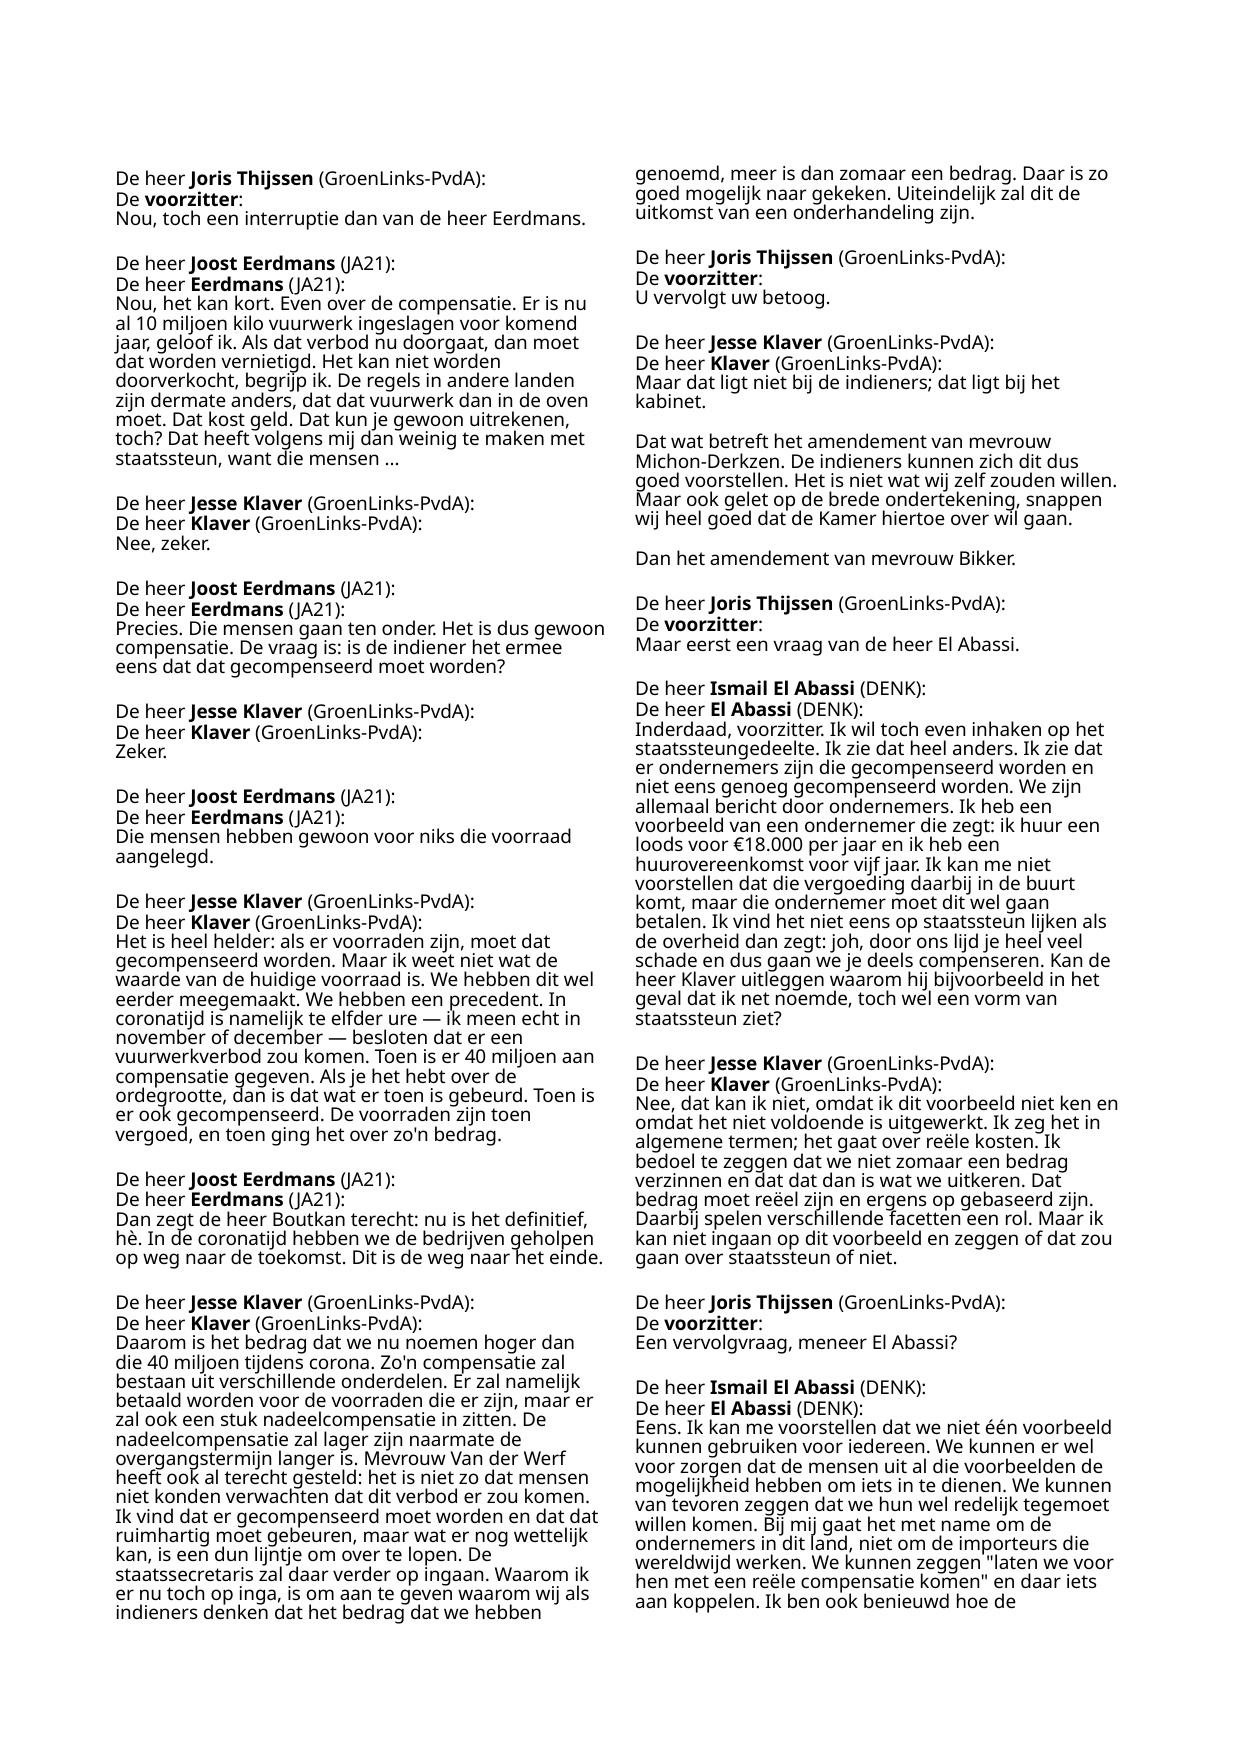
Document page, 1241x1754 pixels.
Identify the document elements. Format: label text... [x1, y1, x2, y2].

text De heer Jesse Klaver (GroenLinks-PvdA): [115, 888, 605, 914]
text Die mensen hebben gewoon voor niks die voorraad aangelegd. [115, 828, 605, 867]
text De heer Jesse Klaver (GroenLinks-PvdA): [115, 1289, 605, 1315]
text De voorzitter: [635, 616, 1125, 636]
text De heer Joost Eerdmans (JA21): [115, 575, 605, 601]
text Nee, dat kan ik niet, omdat ik dit voorbeeld niet ken en omdat het niet voldoende is uitgewerkt. Ik zeg het in algemene termen; het gaat over reële kosten. Ik bedoel te zeggen dat we niet zomaar een bedrag verzinnen en dat dat dan is wat we uitkeren. Dat bedrag moet reëel zijn en ergens op gebaseerd zijn. Daarbij spelen verschillende facetten een rol. Maar ik kan niet ingaan op dit voorbeeld en zeggen of dat zou gaan over staatssteun of niet. [635, 1095, 1125, 1268]
text Een vervolgvraag, meneer El Abassi? [635, 1334, 1125, 1353]
text Het is heel helder: als er voorraden zijn, moet dat gecompenseerd worden. Maar ik weet niet wat de waarde van de huidige voorraad is. We hebben dit wel eerder meegemaakt. We hebben een precedent. In coronatijd is namelijk te elfder ure — ik meen echt in november of december — besloten dat er een vuurwerkverbod zou komen. Toen is er 40 miljoen aan compensatie gegeven. Als je het hebt over de ordegrootte, dan is dat wat er toen is gebeurd. Toen is er ook gecompenseerd. De voorraden zijn toen vergoed, en toen ging het over zo'n bedrag. [115, 933, 605, 1145]
text De voorzitter: [635, 270, 1125, 289]
text De heer Joris Thijssen (GroenLinks-PvdA): [115, 165, 605, 191]
text genoemd, meer is dan zomaar een bedrag. Daar is zo goed mogelijk naar gekeken. Uiteindelijk zal dit de uitkomst van een onderhandeling zijn. [635, 165, 1125, 223]
text De heer Klaver (GroenLinks-PvdA): [635, 355, 1125, 374]
text Zeker. [115, 743, 605, 763]
text Inderdaad, voorzitter. Ik wil toch even inhaken op het staatssteungedeelte. Ik zie dat heel anders. Ik zie dat er ondernemers zijn die gecompenseerd worden en niet eens genoeg gecompenseerd worden. We zijn allemaal bericht door ondernemers. Ik heb een voorbeeld van een ondernemer die zegt: ik huur een loods voor €18.000 per jaar en ik heb een huurovereenkomst voor vijf jaar. Ik kan me niet voorstellen dat die vergoeding daarbij in de buurt komt, maar die ondernemer moet dit wel gaan betalen. Ik vind het niet eens op staatssteun lijken als de overheid dan zegt: joh, door ons lijd je heel veel schade en dus gaan we je deels compenseren. Kan de heer Klaver uitleggen waarom hij bijvoorbeeld in het geval dat ik net noemde, toch wel een vorm van staatssteun ziet? [635, 721, 1125, 1029]
text De heer Ismail El Abassi (DENK): [635, 676, 1125, 701]
text De heer Joris Thijssen (GroenLinks-PvdA): [635, 244, 1125, 270]
text De heer Joost Eerdmans (JA21): [115, 1166, 605, 1191]
text De heer Joost Eerdmans (JA21): [115, 250, 605, 276]
text Daarom is het bedrag dat we nu noemen hoger dan die 40 miljoen tijdens corona. Zo'n compensatie zal bestaan uit verschillende onderdelen. Er zal namelijk betaald worden voor de voorraden die er zijn, maar er zal ook een stuk nadeelcompensatie in zitten. De nadeelcompensatie zal lager zijn naarmate de overgangstermijn langer is. Mevrouw Van der Werf heeft ook al terecht gesteld: het is niet zo dat mensen niet konden verwachten dat dit verbod er zou komen. Ik vind dat er gecompenseerd moet worden en dat dat ruimhartig moet gebeuren, maar wat er nog wettelijk kan, is een dun lijntje om over te lopen. De staatssecretaris zal daar verder op ingaan. Waarom ik er nu toch op inga, is om aan te geven waarom wij als indieners denken dat het bedrag dat we hebben [115, 1334, 605, 1623]
text Nee, zeker. [115, 535, 605, 554]
text De heer Eerdmans (JA21): [115, 276, 605, 295]
text Nou, toch een interruptie dan van de heer Eerdmans. [115, 210, 605, 229]
text U vervolgt uw betoog. [635, 289, 1125, 308]
text Precies. Die mensen gaan ten onder. Het is dus gewoon compensatie. De vraag is: is de indiener het ermee eens dat dat gecompenseerd moet worden? [115, 620, 605, 678]
text De heer Jesse Klaver (GroenLinks-PvdA): [635, 1050, 1125, 1076]
text De voorzitter: [115, 191, 605, 210]
text Eens. Ik kan me voorstellen dat we niet één voorbeeld kunnen gebruiken voor iedereen. We kunnen er wel voor zorgen dat de mensen uit al die voorbeelden de mogelijkheid hebben om iets in te dienen. We kunnen van tevoren zeggen dat we hun wel redelijk tegemoet willen komen. Bij mij gaat het met name om de ondernemers in dit land, niet om de importeurs die wereldwijd werken. We kunnen zeggen "laten we voor hen met een reële compensatie komen" en daar iets aan koppelen. Ik ben ook benieuwd hoe de [635, 1419, 1125, 1612]
text Maar dat ligt niet bij de indieners; dat ligt bij het kabinet. [635, 374, 1125, 413]
text De heer Klaver (GroenLinks-PvdA): [115, 515, 605, 535]
text De heer Joost Eerdmans (JA21): [115, 783, 605, 809]
text De heer El Abassi (DENK): [635, 701, 1125, 721]
text De heer Eerdmans (JA21): [115, 601, 605, 620]
text De heer Jesse Klaver (GroenLinks-PvdA): [115, 490, 605, 515]
text De heer El Abassi (DENK): [635, 1400, 1125, 1419]
text De heer Klaver (GroenLinks-PvdA): [115, 724, 605, 743]
text De heer Joris Thijssen (GroenLinks-PvdA): [635, 591, 1125, 616]
text Maar eerst een vraag van de heer El Abassi. [635, 636, 1125, 655]
text Nou, het kan kort. Even over de compensatie. Er is nu al 10 miljoen kilo vuurwerk ingeslagen voor komend jaar, geloof ik. Als dat verbod nu doorgaat, dan moet dat worden vernietigd. Het kan niet worden doorverkocht, begrijp ik. De regels in andere landen zijn dermate anders, dat dat vuurwerk dan in de oven moet. Dat kost geld. Dat kun je gewoon uitrekenen, toch? Dat heeft volgens mij dan weinig te maken met staatssteun, want die mensen … [115, 295, 605, 469]
text De heer Joris Thijssen (GroenLinks-PvdA): [635, 1289, 1125, 1315]
text De heer Klaver (GroenLinks-PvdA): [115, 1315, 605, 1334]
text De heer Eerdmans (JA21): [115, 1191, 605, 1211]
text De heer Ismail El Abassi (DENK): [635, 1374, 1125, 1400]
text Dan het amendement van mevrouw Bikker. [635, 550, 1125, 570]
text Dat wat betreft het amendement van mevrouw Michon-Derkzen. De indieners kunnen zich dit dus goed voorstellen. Het is niet wat wij zelf zouden willen. Maar ook gelet op de brede ondertekening, snappen wij heel goed dat de Kamer hiertoe over wil gaan. [635, 433, 1125, 530]
text De heer Jesse Klaver (GroenLinks-PvdA): [115, 698, 605, 724]
text De heer Klaver (GroenLinks-PvdA): [635, 1076, 1125, 1095]
text De heer Jesse Klaver (GroenLinks-PvdA): [635, 329, 1125, 355]
text De heer Klaver (GroenLinks-PvdA): [115, 914, 605, 933]
text Dan zegt de heer Boutkan terecht: nu is het definitief, hè. In de coronatijd hebben we de bedrijven geholpen op weg naar de toekomst. Dit is de weg naar het einde. [115, 1211, 605, 1268]
text De heer Eerdmans (JA21): [115, 809, 605, 828]
text De voorzitter: [635, 1315, 1125, 1334]
